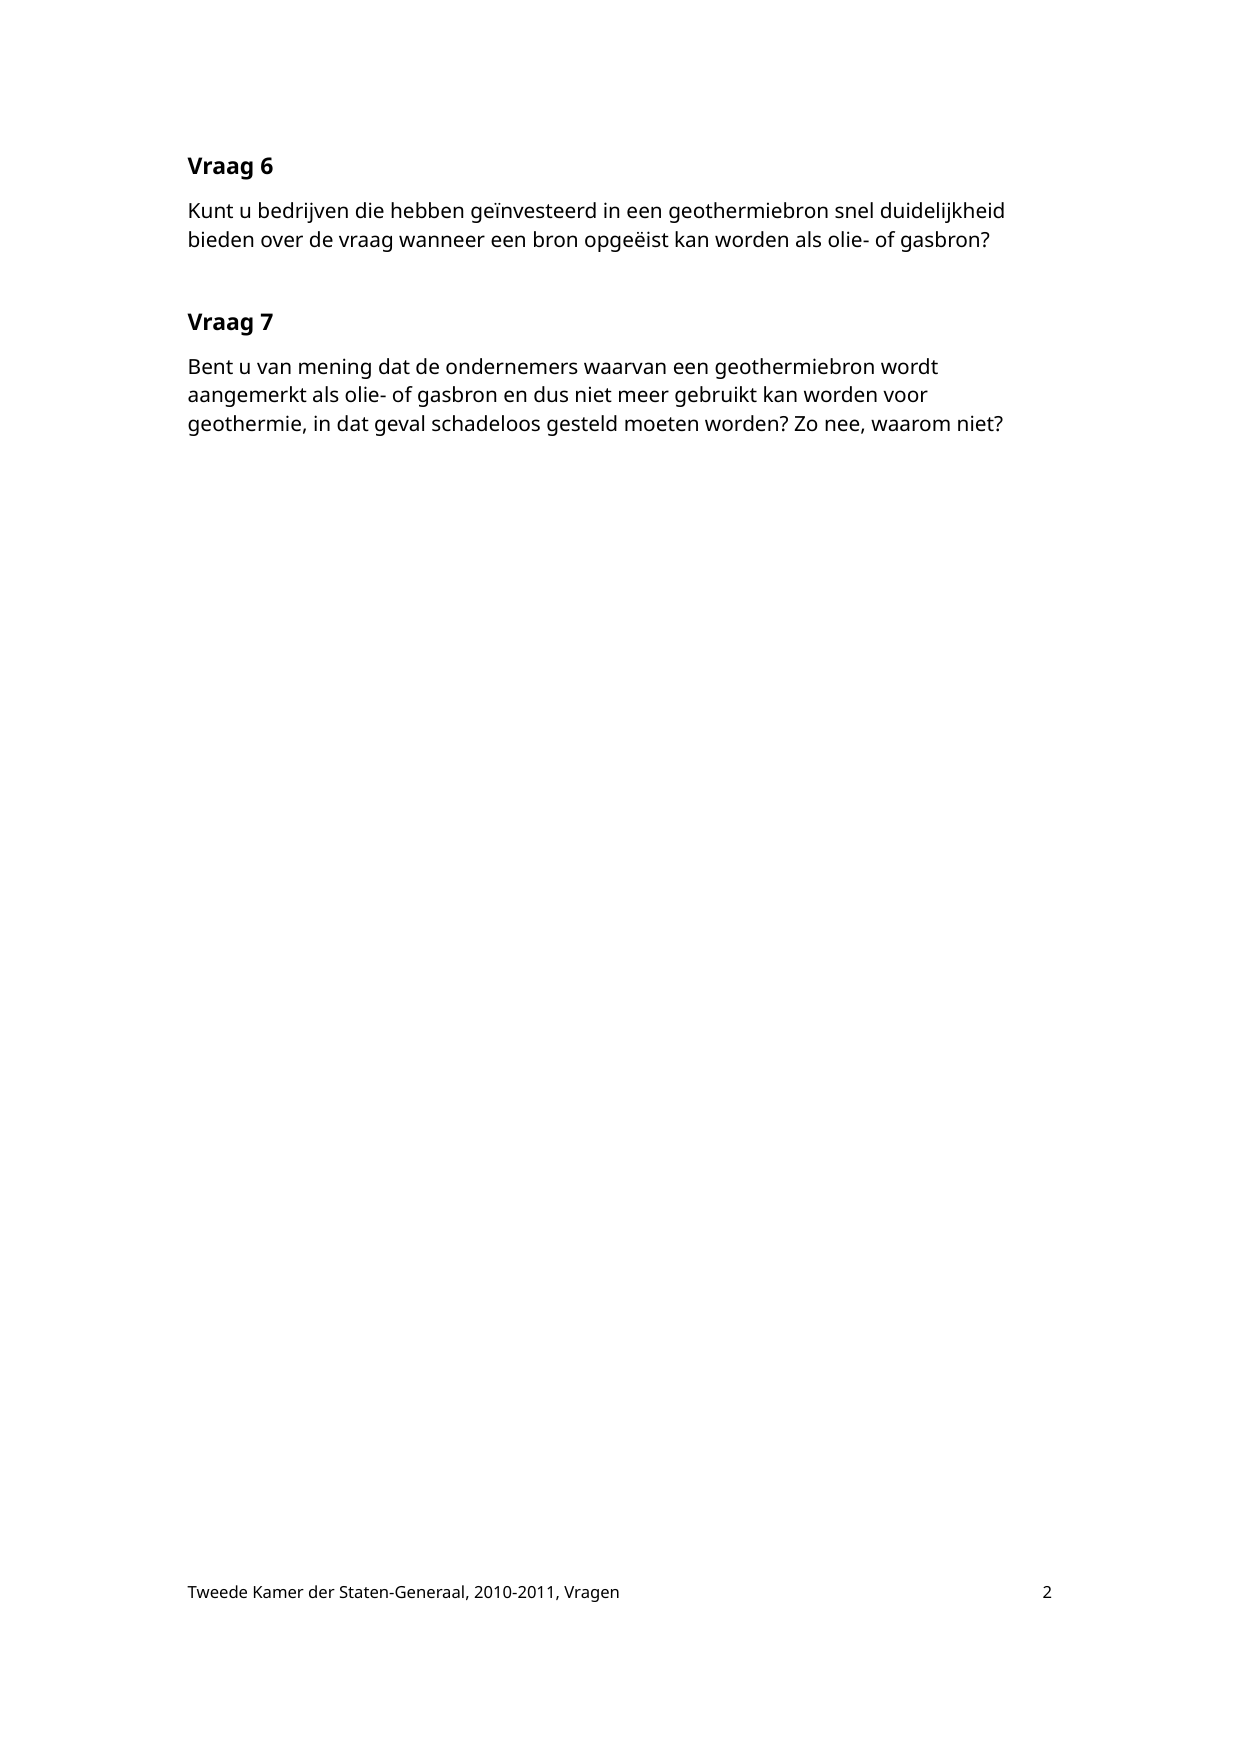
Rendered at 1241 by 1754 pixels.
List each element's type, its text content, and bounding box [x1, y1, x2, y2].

text Kunt u bedrijven die hebben geïnvesteerd in een geothermiebron snel duidelijkheid bieden over de vraag wanneer een bron opgeëist kan worden als olie- of gasbron? [187, 196, 1053, 253]
text Bent u van mening dat de ondernemers waarvan een geothermiebron wordt aangemerkt als olie- of gasbron en dus niet meer gebruikt kan worden voor geothermie, in dat geval schadeloos gesteld moeten worden? Zo nee, waarom niet? [187, 352, 1053, 437]
subtitle Vraag 7 [187, 306, 1053, 337]
subtitle Vraag 6 [187, 150, 1053, 181]
